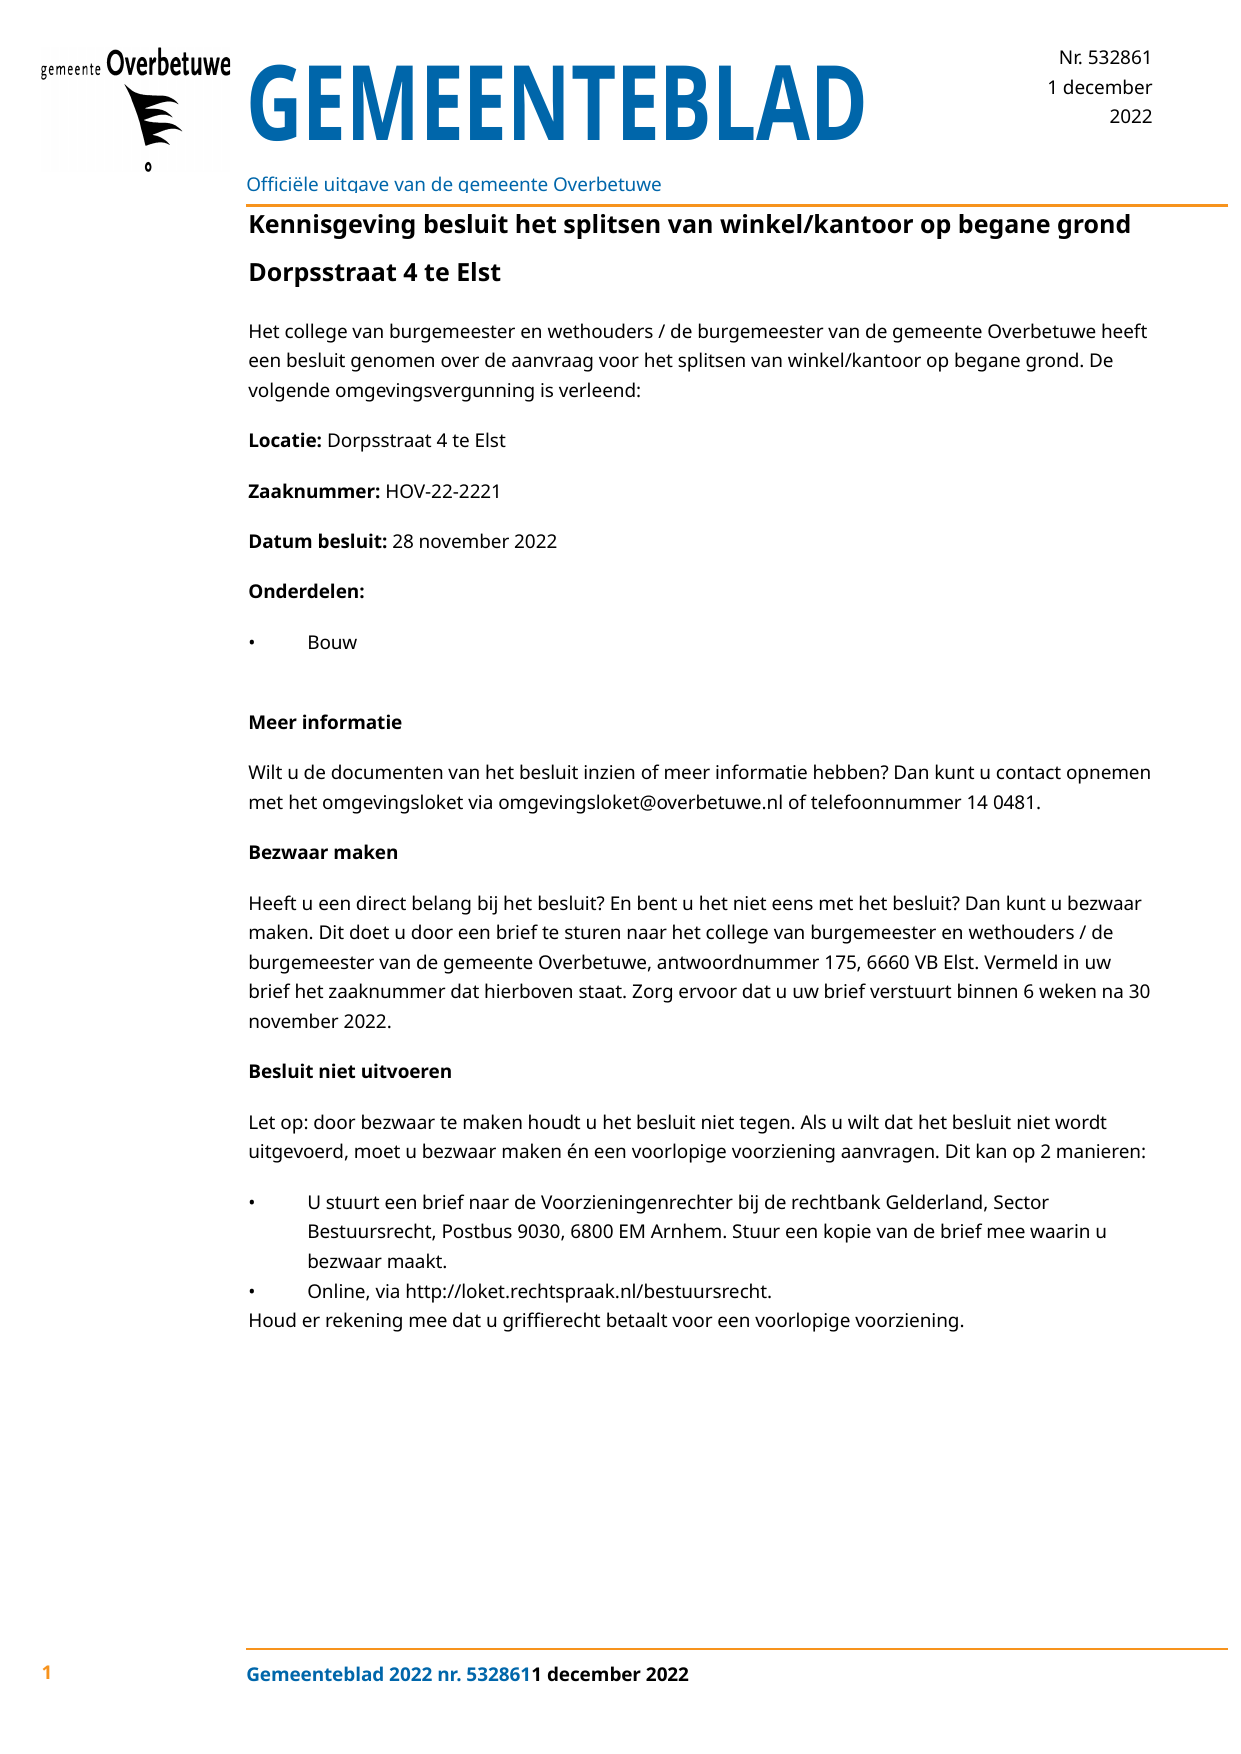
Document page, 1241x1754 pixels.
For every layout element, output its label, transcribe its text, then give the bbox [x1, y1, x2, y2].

text Besluit niet uitvoeren [248, 1059, 1152, 1084]
text Kennisgeving besluit het splitsen van winkel/kantoor op begane grond Dorpsstraat 4 te Elst [248, 207, 1152, 288]
list Bouw [248, 629, 1152, 655]
text Wilt u de documenten van het besluit inzien of meer informatie hebben? Dan kunt u contact opnemen met het omgevingsloket via omgevingsloket@overbetuwe.nl of telefoonnummer 14 0481. [248, 759, 1152, 815]
text Onderdelen: [248, 579, 1152, 604]
text Meer informatie [248, 709, 1152, 735]
text Locatie: Dorpsstraat 4 te Elst [248, 427, 1152, 453]
text Heeft u een direct belang bij het besluit? En bent u het niet eens met het besluit? Dan kunt u bezwaar maken. Dit doet u door een brief te sturen naar het college van burgemeester en wethouders / de burgemeester van de gemeente Overbetuwe, antwoordnummer 175, 6660 VB Elst. Vermeld in uw brief het zaaknummer dat hierboven staat. Zorg ervoor dat u uw brief verstuurt binnen 6 weken na 30 november 2022. [248, 890, 1152, 1034]
list Online, via http://loket.rechtspraak.nl/bestuursrecht. [248, 1278, 1152, 1304]
picture [41, 47, 231, 172]
text Bezwaar maken [248, 839, 1152, 865]
text Zaaknummer: HOV-22-2221 [248, 478, 1152, 504]
text Let op: door bezwaar te maken houdt u het besluit niet tegen. Als u wilt dat het besluit niet wordt uitgevoerd, moet u bezwaar maken én een voorlopige voorziening aanvragen. Dit kan op 2 manieren: [248, 1109, 1152, 1164]
text Datum besluit: 28 november 2022 [248, 528, 1152, 554]
list U stuurt een brief naar de Voorzieningenrechter bij de rechtbank Gelderland, Sector Bestuursrecht, Postbus 9030, 6800 EM Arnhem. Stuur een kopie van de brief mee waarin u bezwaar maakt. [248, 1189, 1152, 1274]
text Houd er rekening mee dat u griffierecht betaalt voor een voorlopige voorziening. [248, 1307, 1152, 1333]
text Het college van burgemeester en wethouders / de burgemeester van de gemeente Overbetuwe heeft een besluit genomen over de aanvraag voor het splitsen van winkel/kantoor op begane grond. De volgende omgevingsvergunning is verleend: [248, 318, 1152, 403]
